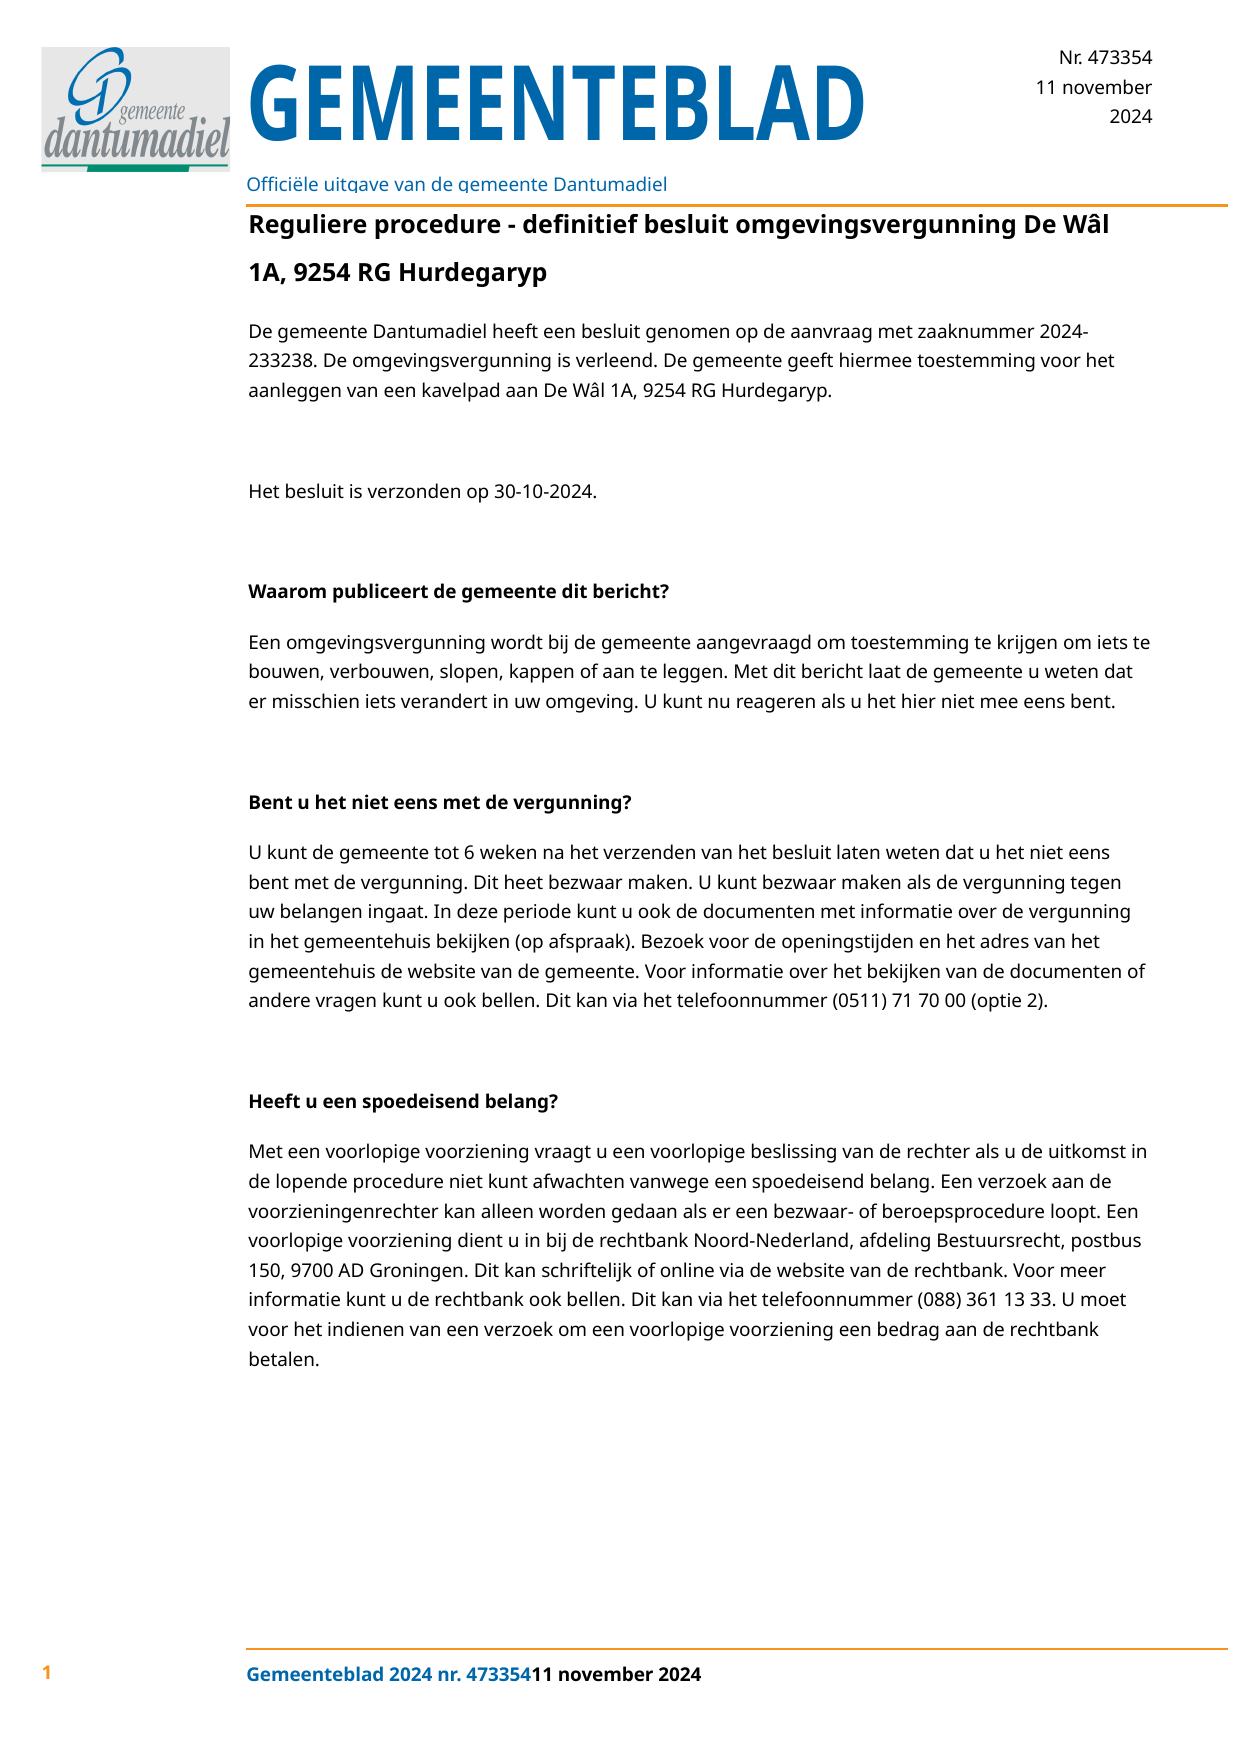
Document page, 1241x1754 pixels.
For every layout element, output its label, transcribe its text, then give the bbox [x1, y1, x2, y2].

text U kunt de gemeente tot 6 weken na het verzenden van het besluit laten weten dat u het niet eens bent met de vergunning. Dit heet bezwaar maken. U kunt bezwaar maken als de vergunning tegen uw belangen ingaat. In deze periode kunt u ook de documenten met informatie over de vergunning in het gemeentehuis bekijken (op afspraak). Bezoek voor de openingstijden en het adres van het gemeentehuis de website van de gemeente. Voor informatie over het bekijken van de documenten of andere vragen kunt u ook bellen. Dit kan via het telefoonnummer (0511) 71 70 00 (optie 2). [248, 839, 1152, 1013]
text Bent u het niet eens met de vergunning? [248, 789, 1152, 815]
text Met een voorlopige voorziening vraagt u een voorlopige beslissing van de rechter als u de uitkomst in de lopende procedure niet kunt afwachten vanwege een spoedeisend belang. Een verzoek aan de voorzieningenrechter kan alleen worden gedaan als er een bezwaar- of beroepsprocedure loopt. Een voorlopige voorziening dient u in bij de rechtbank Noord-Nederland, afdeling Bestuursrecht, postbus 150, 9700 AD Groningen. Dit kan schriftelijk of online via de website van de rechtbank. Voor meer informatie kunt u de rechtbank ook bellen. Dit kan via het telefoonnummer (088) 361 13 33. U moet voor het indienen van een verzoek om een voorlopige voorziening een bedrag aan de rechtbank betalen. [248, 1139, 1152, 1372]
text Een omgevingsvergunning wordt bij de gemeente aangevraagd om toestemming te krijgen om iets te bouwen, verbouwen, slopen, kappen of aan te leggen. Met dit bericht laat de gemeente u weten dat er misschien iets verandert in uw omgeving. U kunt nu reageren als u het hier niet mee eens bent. [248, 629, 1152, 714]
text Heeft u een spoedeisend belang? [248, 1088, 1152, 1114]
text Reguliere procedure - definitief besluit omgevingsvergunning De Wâl 1A, 9254 RG Hurdegaryp [248, 207, 1152, 288]
text Waarom publiceert de gemeente dit bericht? [248, 579, 1152, 604]
text De gemeente Dantumadiel heeft een besluit genomen op de aanvraag met zaaknummer 2024-233238. De omgevingsvergunning is verleend. De gemeente geeft hiermee toestemming voor het aanleggen van een kavelpad aan De Wâl 1A, 9254 RG Hurdegaryp. [248, 318, 1152, 403]
text Het besluit is verzonden op 30-10-2024. [248, 478, 1152, 504]
picture [41, 47, 231, 172]
